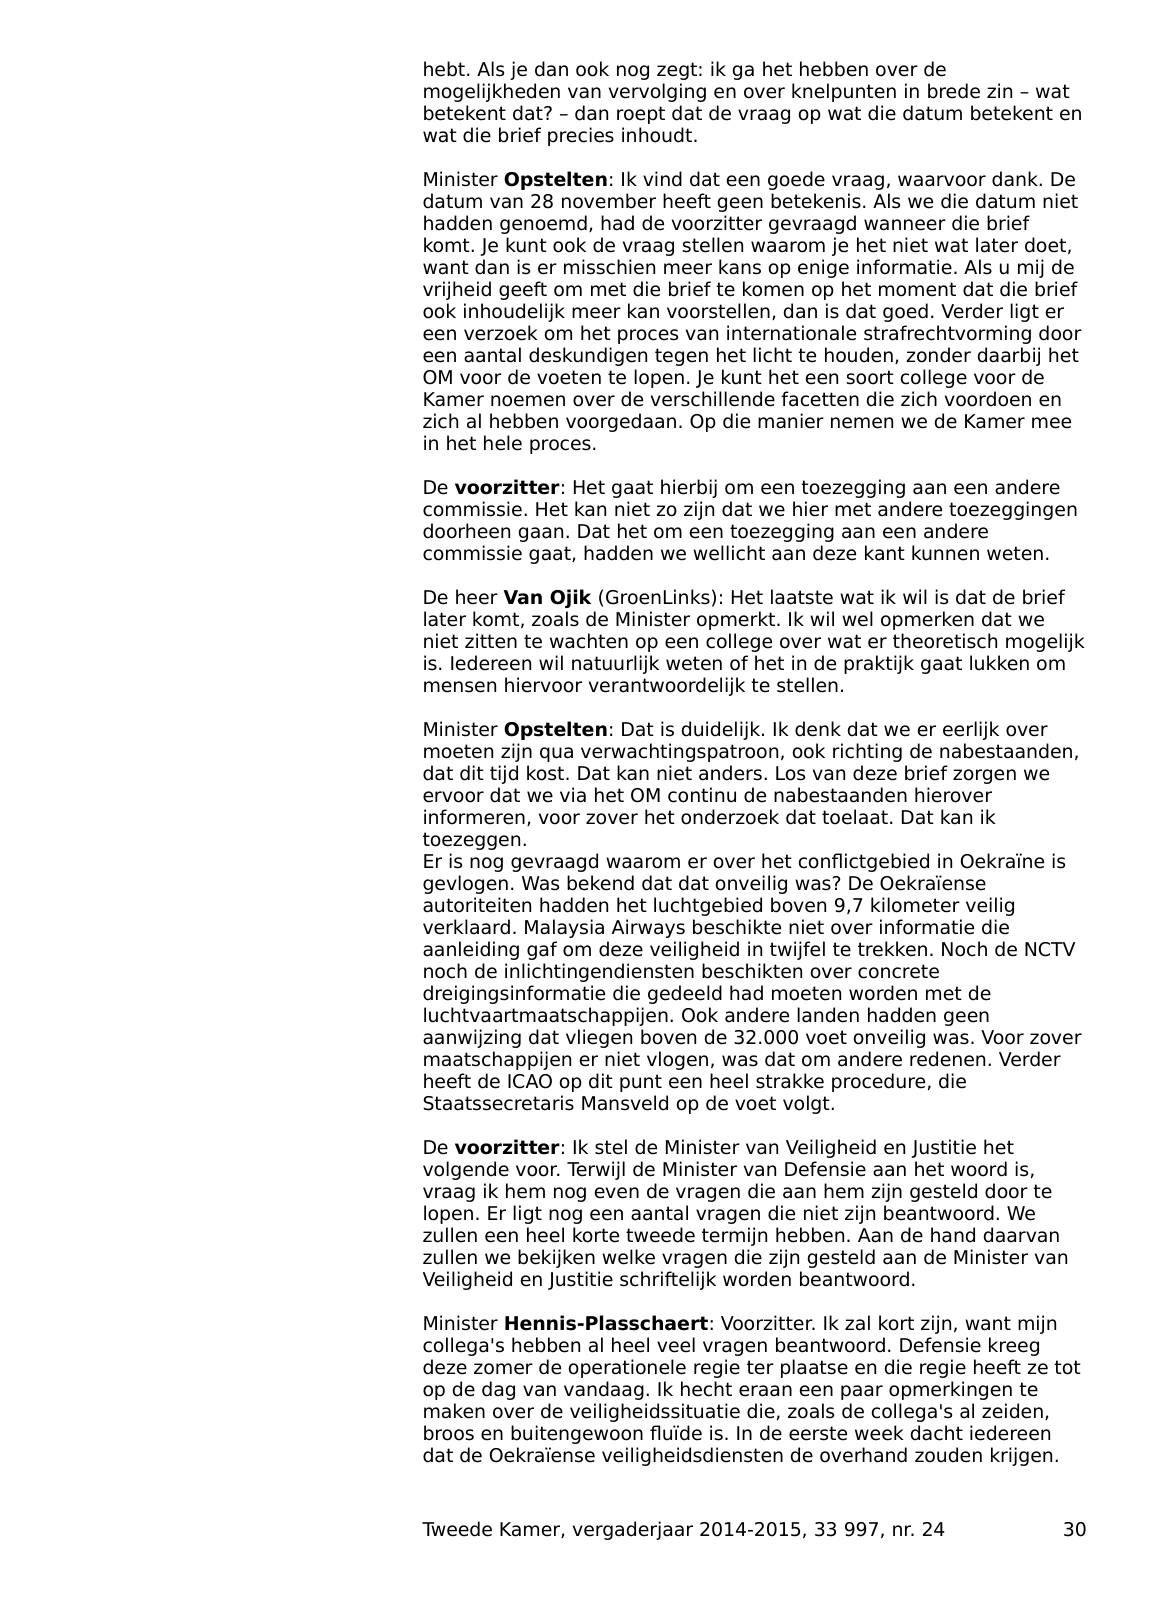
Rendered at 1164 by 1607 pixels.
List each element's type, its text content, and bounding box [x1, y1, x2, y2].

text Minister Hennis-Plasschaert: Voorzitter. Ik zal kort zijn, want mijn collega's hebben al heel veel vragen beantwoord. Defensie kreeg deze zomer de operationele regie ter plaatse en die regie heeft ze tot op de dag van vandaag. Ik hecht eraan een paar opmerkingen te maken over de veiligheidssituatie die, zoals de collega's al zeiden, broos en buitengewoon fluïde is. In de eerste week dacht iedereen dat de Oekraïense veiligheidsdiensten de overhand zouden krijgen. [422, 1313, 1087, 1467]
text hebt. Als je dan ook nog zegt: ik ga het hebben over de mogelijkheden van vervolging en over knelpunten in brede zin – wat betekent dat? – dan roept dat de vraag op wat die datum betekent en wat die brief precies inhoudt. [422, 59, 1087, 147]
text Minister Opstelten: Dat is duidelijk. Ik denk dat we er eerlijk over moeten zijn qua verwachtingspatroon, ook richting de nabestaanden, dat dit tijd kost. Dat kan niet anders. Los van deze brief zorgen we ervoor dat we via het OM continu de nabestaanden hierover informeren, voor zover het onderzoek dat toelaat. Dat kan ik toezeggen. [422, 719, 1087, 851]
text De voorzitter: Het gaat hierbij om een toezegging aan een andere commissie. Het kan niet zo zijn dat we hier met andere toezeggingen doorheen gaan. Dat het om een toezegging aan een andere commissie gaat, hadden we wellicht aan deze kant kunnen weten. [422, 477, 1087, 565]
text Er is nog gevraagd waarom er over het conflictgebied in Oekraïne is gevlogen. Was bekend dat dat onveilig was? De Oekraïense autoriteiten hadden het luchtgebied boven 9,7 kilometer veilig verklaard. Malaysia Airways beschikte niet over informatie die aanleiding gaf om deze veiligheid in twijfel te trekken. Noch de NCTV noch de inlichtingendiensten beschikten over concrete dreigingsinformatie die gedeeld had moeten worden met de luchtvaartmaatschappijen. Ook andere landen hadden geen aanwijzing dat vliegen boven de 32.000 voet onveilig was. Voor zover maatschappijen er niet vlogen, was dat om andere redenen. Verder heeft de ICAO op dit punt een heel strakke procedure, die Staatssecretaris Mansveld op de voet volgt. [422, 851, 1087, 1115]
text De heer Van Ojik (GroenLinks): Het laatste wat ik wil is dat de brief later komt, zoals de Minister opmerkt. Ik wil wel opmerken dat we niet zitten te wachten op een college over wat er theoretisch mogelijk is. Iedereen wil natuurlijk weten of het in de praktijk gaat lukken om mensen hiervoor verantwoordelijk te stellen. [422, 587, 1087, 697]
text Minister Opstelten: Ik vind dat een goede vraag, waarvoor dank. De datum van 28 november heeft geen betekenis. Als we die datum niet hadden genoemd, had de voorzitter gevraagd wanneer die brief komt. Je kunt ook de vraag stellen waarom je het niet wat later doet, want dan is er misschien meer kans op enige informatie. Als u mij de vrijheid geeft om met die brief te komen op het moment dat die brief ook inhoudelijk meer kan voorstellen, dan is dat goed. Verder ligt er een verzoek om het proces van internationale strafrechtvorming door een aantal deskundigen tegen het licht te houden, zonder daarbij het OM voor de voeten te lopen. Je kunt het een soort college voor de Kamer noemen over de verschillende facetten die zich voordoen en zich al hebben voorgedaan. Op die manier nemen we de Kamer mee in het hele proces. [422, 169, 1087, 455]
text De voorzitter: Ik stel de Minister van Veiligheid en Justitie het volgende voor. Terwijl de Minister van Defensie aan het woord is, vraag ik hem nog even de vragen die aan hem zijn gesteld door te lopen. Er ligt nog een aantal vragen die niet zijn beantwoord. We zullen een heel korte tweede termijn hebben. Aan de hand daarvan zullen we bekijken welke vragen die zijn gesteld aan de Minister van Veiligheid en Justitie schriftelijk worden beantwoord. [422, 1137, 1087, 1291]
